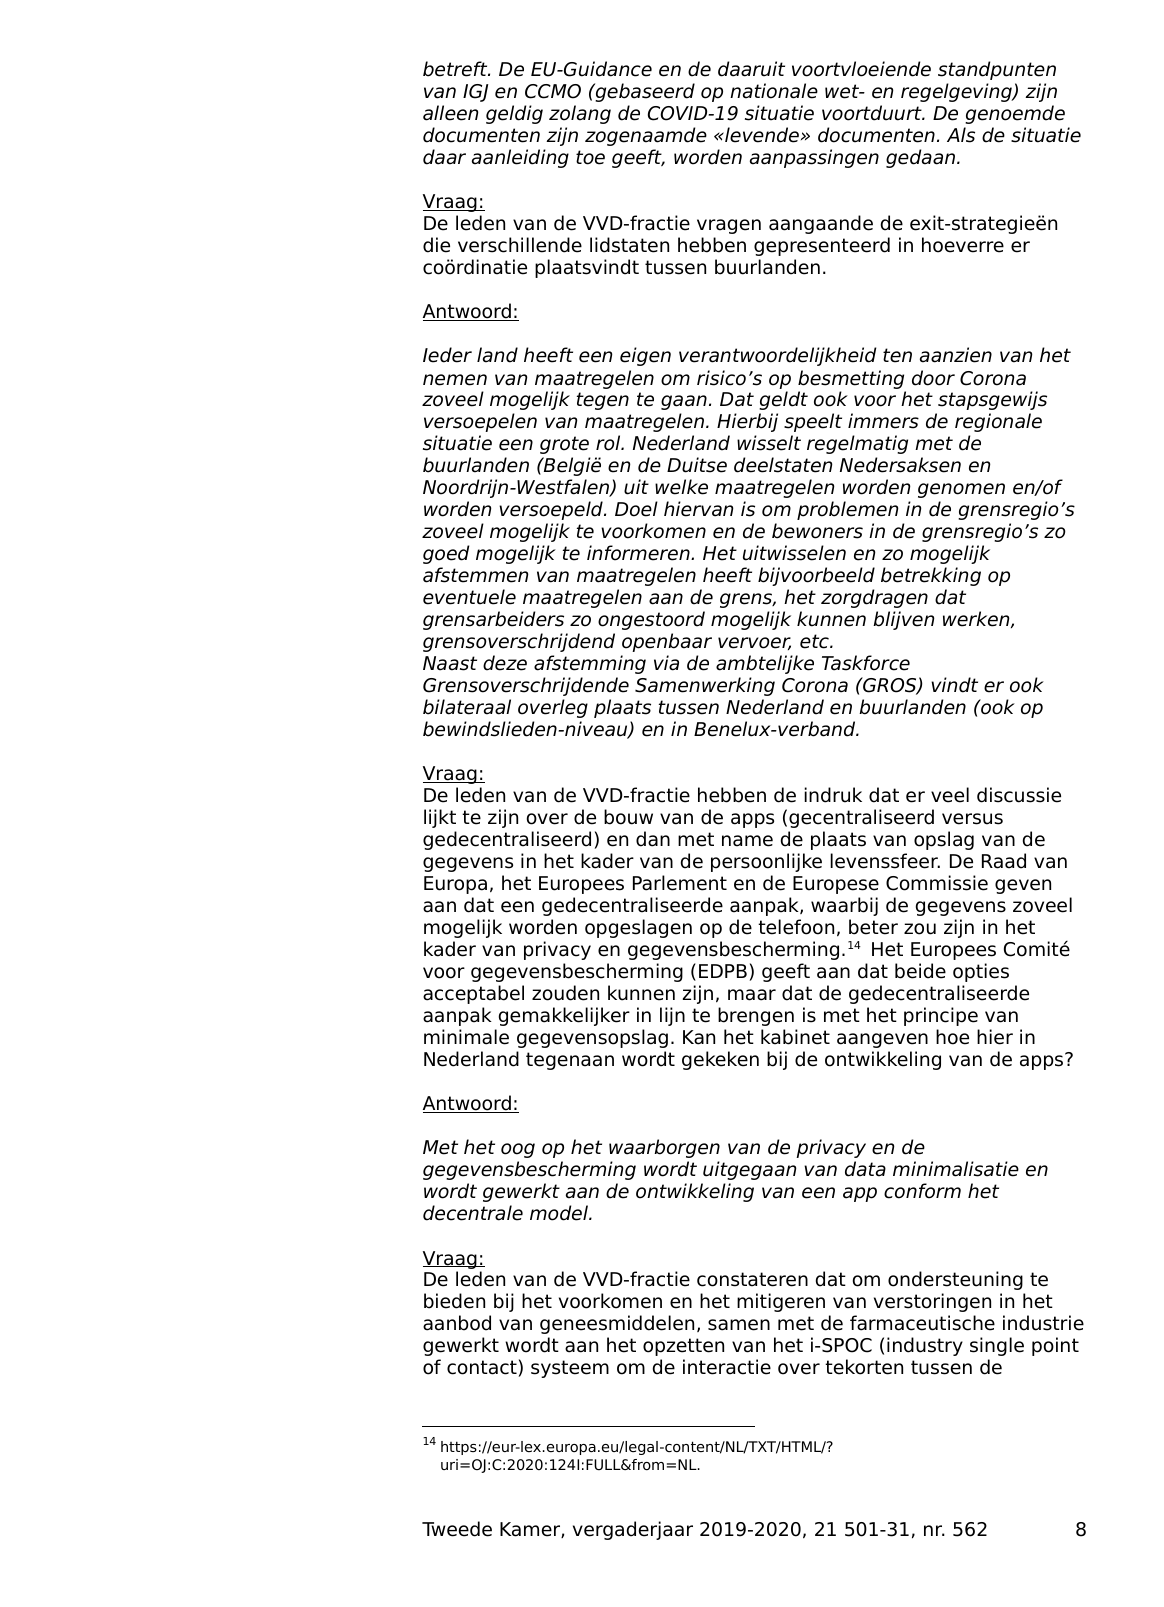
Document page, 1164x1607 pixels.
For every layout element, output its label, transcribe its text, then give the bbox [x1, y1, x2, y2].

text De leden van de VVD-fractie vragen aangaande de exit-strategieën die verschillende lidstaten hebben gepresenteerd in hoeverre er coördinatie plaatsvindt tussen buurlanden. [422, 213, 1087, 279]
subtitle Vraag: [422, 191, 1087, 213]
text Met het oog op het waarborgen van de privacy en de gegevensbescherming wordt uitgegaan van data minimalisatie en wordt gewerkt aan de ontwikkeling van een app conform het decentrale model. [422, 1137, 1087, 1225]
text betreft. De EU-Guidance en de daaruit voortvloeiende standpunten van IGJ en CCMO (gebaseerd op nationale wet- en regelgeving) zijn alleen geldig zolang de COVID-19 situatie voortduurt. De genoemde documenten zijn zogenaamde «levende» documenten. Als de situatie daar aanleiding toe geeft, worden aanpassingen gedaan. [422, 59, 1087, 169]
subtitle Vraag: [422, 763, 1087, 785]
subtitle Vraag: [422, 1247, 1087, 1269]
text Naast deze afstemming via de ambtelijke Taskforce Grensoverschrijdende Samenwerking Corona (GROS) vindt er ook bilateraal overleg plaats tussen Nederland en buurlanden (ook op bewindslieden-niveau) en in Benelux-verband. [422, 653, 1087, 741]
text De leden van de VVD-fractie constateren dat om ondersteuning te bieden bij het voorkomen en het mitigeren van verstoringen in het aanbod van geneesmiddelen, samen met de farmaceutische industrie gewerkt wordt aan het opzetten van het i-SPOC (industry single point of contact) systeem om de interactie over tekorten tussen de [422, 1269, 1087, 1379]
subtitle Antwoord: [422, 301, 1087, 323]
text De leden van de VVD-fractie hebben de indruk dat er veel discussie lijkt te zijn over de bouw van de apps (gecentraliseerd versus gedecentraliseerd) en dan met name de plaats van opslag van de gegevens in het kader van de persoonlijke levenssfeer. De Raad van Europa, het Europees Parlement en de Europese Commissie geven aan dat een gedecentraliseerde aanpak, waarbij de gegevens zoveel mogelijk worden opgeslagen op de telefoon, beter zou zijn in het kader van privacy en gegevensbescherming. Het Europees Comité voor gegevensbescherming (EDPB) geeft aan dat beide opties acceptabel zouden kunnen zijn, maar dat de gedecentraliseerde aanpak gemakkelijker in lijn te brengen is met het principe van minimale gegevensopslag. Kan het kabinet aangeven hoe hier in Nederland tegenaan wordt gekeken bij de ontwikkeling van de apps? [422, 785, 1087, 1071]
text Ieder land heeft een eigen verantwoordelijkheid ten aanzien van het nemen van maatregelen om risico’s op besmetting door Corona zoveel mogelijk tegen te gaan. Dat geldt ook voor het stapsgewijs versoepelen van maatregelen. Hierbij speelt immers de regionale situatie een grote rol. Nederland wisselt regelmatig met de buurlanden (België en de Duitse deelstaten Nedersaksen en Noordrijn-Westfalen) uit welke maatregelen worden genomen en/of worden versoepeld. Doel hiervan is om problemen in de grensregio’s zoveel mogelijk te voorkomen en de bewoners in de grensregio’s zo goed mogelijk te informeren. Het uitwisselen en zo mogelijk afstemmen van maatregelen heeft bijvoorbeeld betrekking op eventuele maatregelen aan de grens, het zorgdragen dat grensarbeiders zo ongestoord mogelijk kunnen blijven werken, grensoverschrijdend openbaar vervoer, etc. [422, 345, 1087, 653]
subtitle Antwoord: [422, 1093, 1087, 1115]
text https://eur-lex.europa.eu/legal-content/NL/TXT/HTML/?uri=OJ:C:2020:124I:FULL&from=NL. [422, 1435, 1087, 1474]
